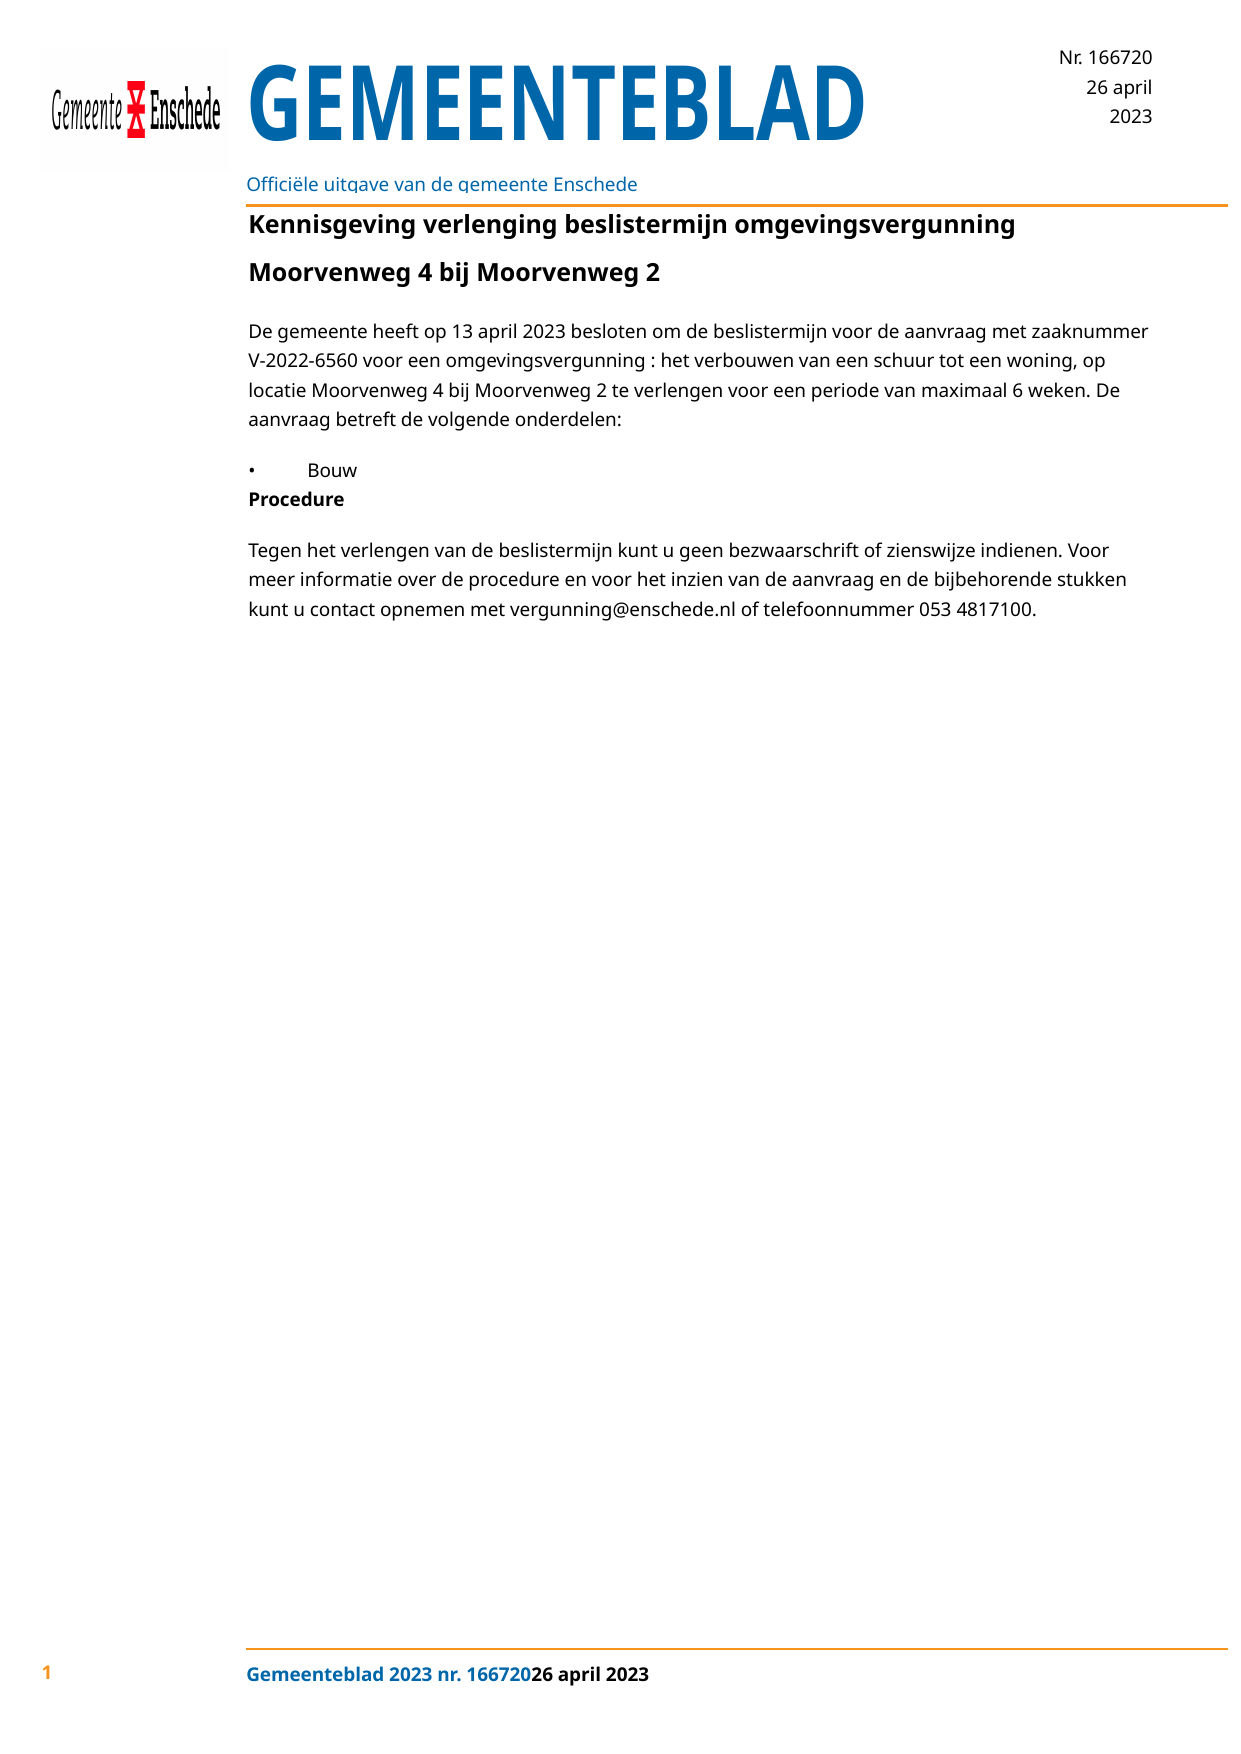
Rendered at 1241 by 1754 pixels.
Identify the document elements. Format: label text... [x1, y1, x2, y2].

text Procedure [248, 487, 1152, 512]
picture [41, 47, 231, 172]
text De gemeente heeft op 13 april 2023 besloten om de beslistermijn voor de aanvraag met zaaknummer V-2022-6560 voor een omgevingsvergunning : het verbouwen van een schuur tot een woning, op locatie Moorvenweg 4 bij Moorvenweg 2 te verlengen voor een periode van maximaal 6 weken. De aanvraag betreft de volgende onderdelen: [248, 318, 1152, 432]
list Bouw [248, 457, 1152, 483]
text Tegen het verlengen van de beslistermijn kunt u geen bezwaarschrift of zienswijze indienen. Voor meer informatie over de procedure en voor het inzien van de aanvraag en de bijbehorende stukken kunt u contact opnemen met vergunning@enschede.nl of telefoonnummer 053 4817100. [248, 537, 1152, 622]
text Kennisgeving verlenging beslistermijn omgevingsvergunning Moorvenweg 4 bij Moorvenweg 2 [248, 207, 1152, 288]
